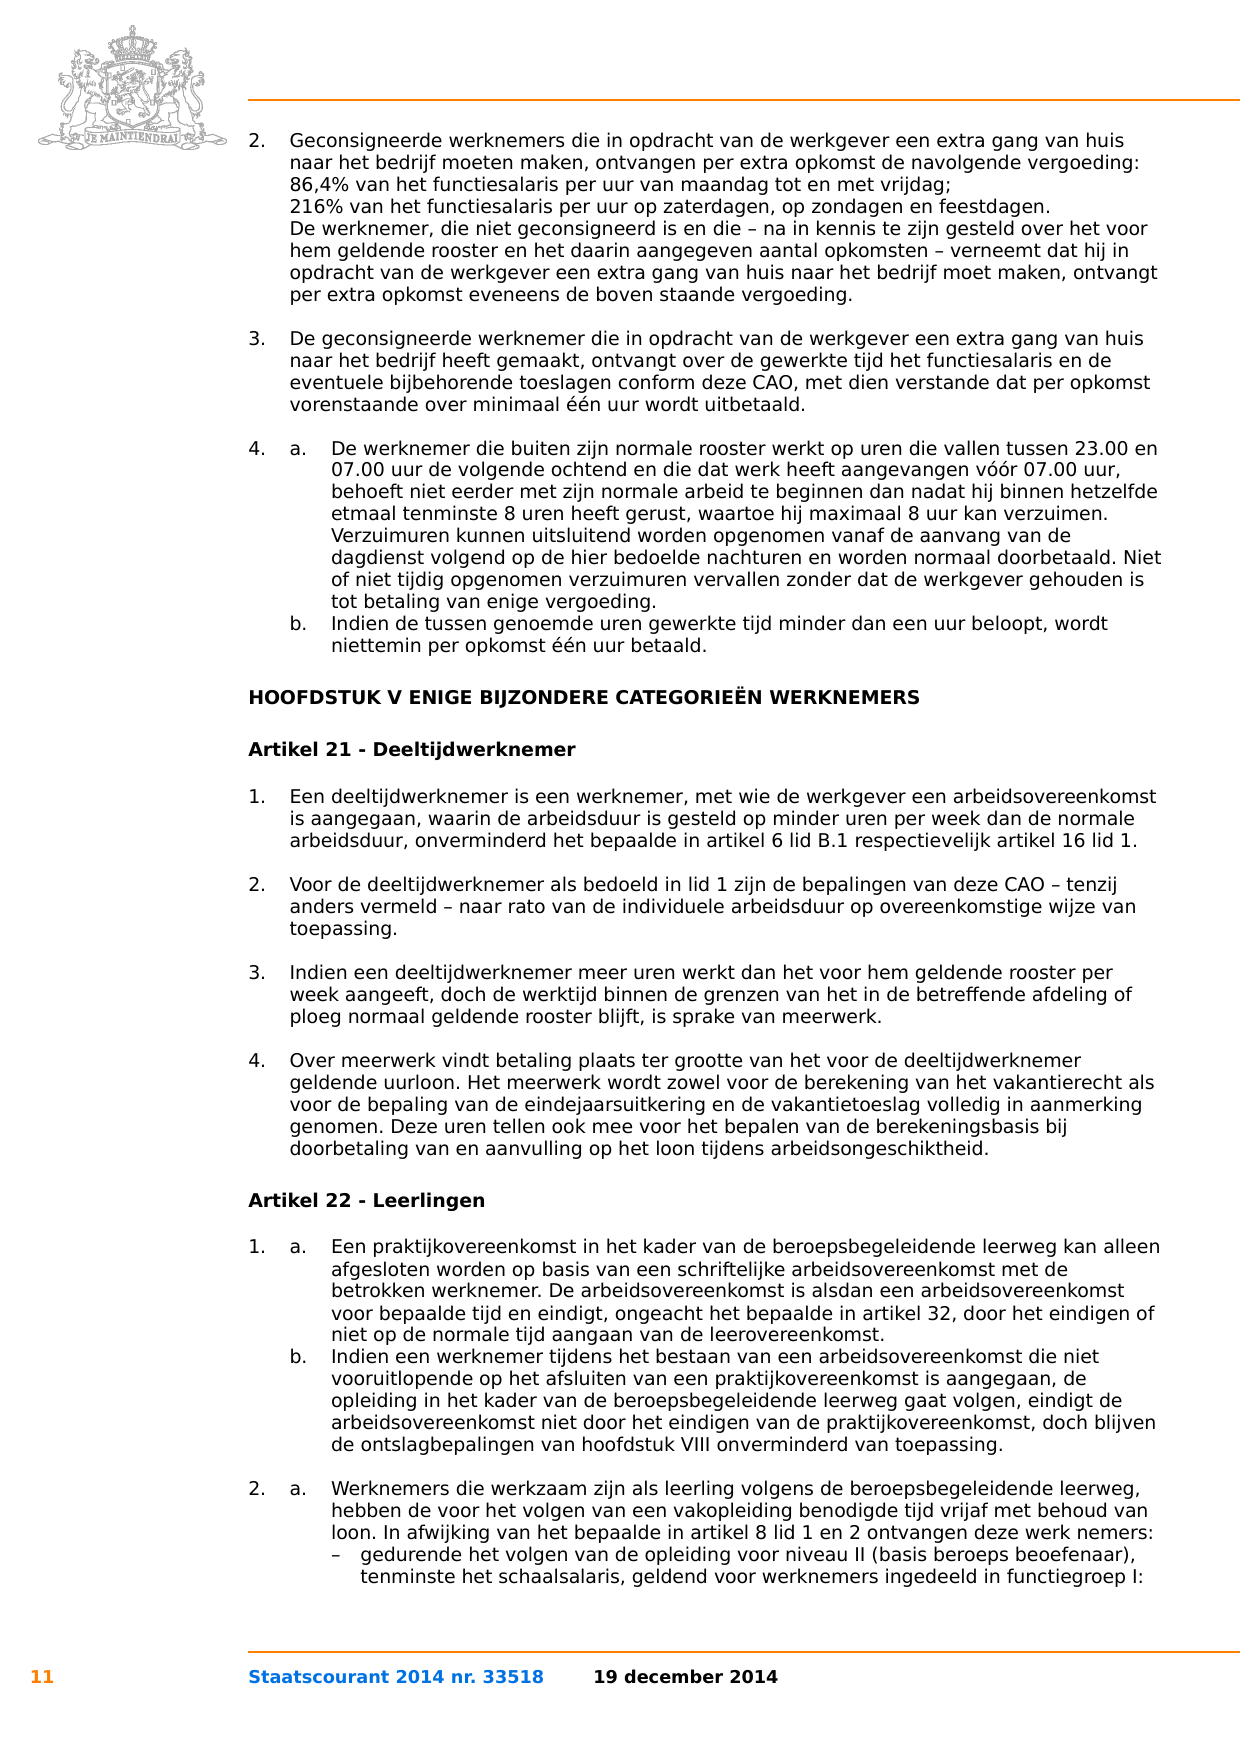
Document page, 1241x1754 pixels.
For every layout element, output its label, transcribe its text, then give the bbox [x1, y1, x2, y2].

text b. Indien een werknemer tijdens het bestaan van een arbeidsovereenkomst die niet vooruitlopende op het afsluiten van een praktijkovereenkomst is aangegaan, de opleiding in het kader van de beroepsbegeleidende leerweg gaat volgen, eindigt de arbeidsovereenkomst niet door het eindigen van de praktijkovereenkomst, doch blijven de ontslagbepalingen van hoofdstuk VIII onverminderd van toepassing. [289, 1346, 1163, 1456]
text 4. a. De werknemer die buiten zijn normale rooster werkt op uren die vallen tussen 23.00 en 07.00 uur de volgende ochtend en die dat werk heeft aangevangen vóór 07.00 uur, behoeft niet eerder met zijn normale arbeid te beginnen dan nadat hij binnen hetzelfde etmaal tenminste 8 uren heeft gerust, waartoe hij maximaal 8 uur kan verzuimen. Verzuimuren kunnen uitsluitend worden opgenomen vanaf de aanvang van de dagdienst volgend op de hier bedoelde nachturen en worden normaal doorbetaald. Niet of niet tijdig opgenomen verzuimuren vervallen zonder dat de werkgever gehouden is tot betaling van enige vergoeding. [248, 437, 1163, 613]
text De werknemer, die niet geconsigneerd is en die – na in kennis te zijn gesteld over het voor hem geldende rooster en het daarin aangegeven aantal opkomsten – verneemt dat hij in opdracht van de werkgever een extra gang van huis naar het bedrijf moet maken, ontvangt per extra opkomst eveneens de boven staande vergoeding. [289, 218, 1163, 306]
text 3. De geconsigneerde werknemer die in opdracht van de werkgever een extra gang van huis naar het bedrijf heeft gemaakt, ontvangt over de gewerkte tijd het functiesalaris en de eventuele bijbehorende toeslagen conform deze CAO, met dien verstande dat per opkomst vorenstaande over minimaal één uur wordt uitbetaald. [248, 328, 1163, 416]
subtitle Artikel 21 - Deeltijdwerknemer [248, 739, 1163, 761]
subtitle HOOFDSTUK V ENIGE BIJZONDERE CATEGORIEËN WERKNEMERS [248, 687, 1163, 709]
text 3. Indien een deeltijdwerknemer meer uren werkt dan het voor hem geldende rooster per week aangeeft, doch de werktijd binnen de grenzen van het in de betreffende afdeling of ploeg normaal geldende rooster blijft, is sprake van meerwerk. [248, 962, 1163, 1028]
text 2. Voor de deeltijdwerknemer als bedoeld in lid 1 zijn de bepalingen van deze CAO – tenzij anders vermeld – naar rato van de individuele arbeidsduur op overeenkomstige wijze van toepassing. [248, 874, 1163, 940]
text 216% van het functiesalaris per uur op zaterdagen, op zondagen en feestdagen. [289, 196, 1163, 218]
text 1. Een deeltijdwerknemer is een werknemer, met wie de werkgever een arbeidsovereenkomst is aangegaan, waarin de arbeidsduur is gesteld op minder uren per week dan de normale arbeidsduur, onverminderd het bepaalde in artikel 6 lid B.1 respectievelijk artikel 16 lid 1. [248, 786, 1163, 852]
text 86,4% van het functiesalaris per uur van maandag tot en met vrijdag; [289, 174, 1163, 196]
subtitle Artikel 22 - Leerlingen [248, 1189, 1163, 1211]
text b. Indien de tussen genoemde uren gewerkte tijd minder dan een uur beloopt, wordt niettemin per opkomst één uur betaald. [289, 613, 1163, 657]
text 1. a. Een praktijkovereenkomst in het kader van de beroepsbegeleidende leerweg kan alleen afgesloten worden op basis van een schriftelijke arbeidsovereenkomst met de betrokken werknemer. De arbeidsovereenkomst is alsdan een arbeidsovereenkomst voor bepaalde tijd en eindigt, ongeacht het bepaalde in artikel 32, door het eindigen of niet op de normale tijd aangaan van de leerovereenkomst. [248, 1236, 1163, 1346]
text – gedurende het volgen van de opleiding voor niveau II (basis beroeps beoefenaar), tenminste het schaalsalaris, geldend voor werknemers ingedeeld in functiegroep I: [331, 1544, 1163, 1588]
text 2. a. Werknemers die werkzaam zijn als leerling volgens de beroepsbegeleidende leerweg, hebben de voor het volgen van een vakopleiding benodigde tijd vrijaf met behoud van loon. In afwijking van het bepaalde in artikel 8 lid 1 en 2 ontvangen deze werk nemers: [248, 1478, 1163, 1544]
picture [38, 25, 227, 150]
text 4. Over meerwerk vindt betaling plaats ter grootte van het voor de deeltijdwerknemer geldende uurloon. Het meerwerk wordt zowel voor de berekening van het vakantierecht als voor de bepaling van de eindejaarsuitkering en de vakantietoeslag volledig in aanmerking genomen. Deze uren tellen ook mee voor het bepalen van de berekeningsbasis bij doorbetaling van en aanvulling op het loon tijdens arbeidsongeschiktheid. [248, 1049, 1163, 1159]
text 2. Geconsigneerde werknemers die in opdracht van de werkgever een extra gang van huis naar het bedrijf moeten maken, ontvangen per extra opkomst de navolgende vergoeding: [248, 130, 1163, 174]
